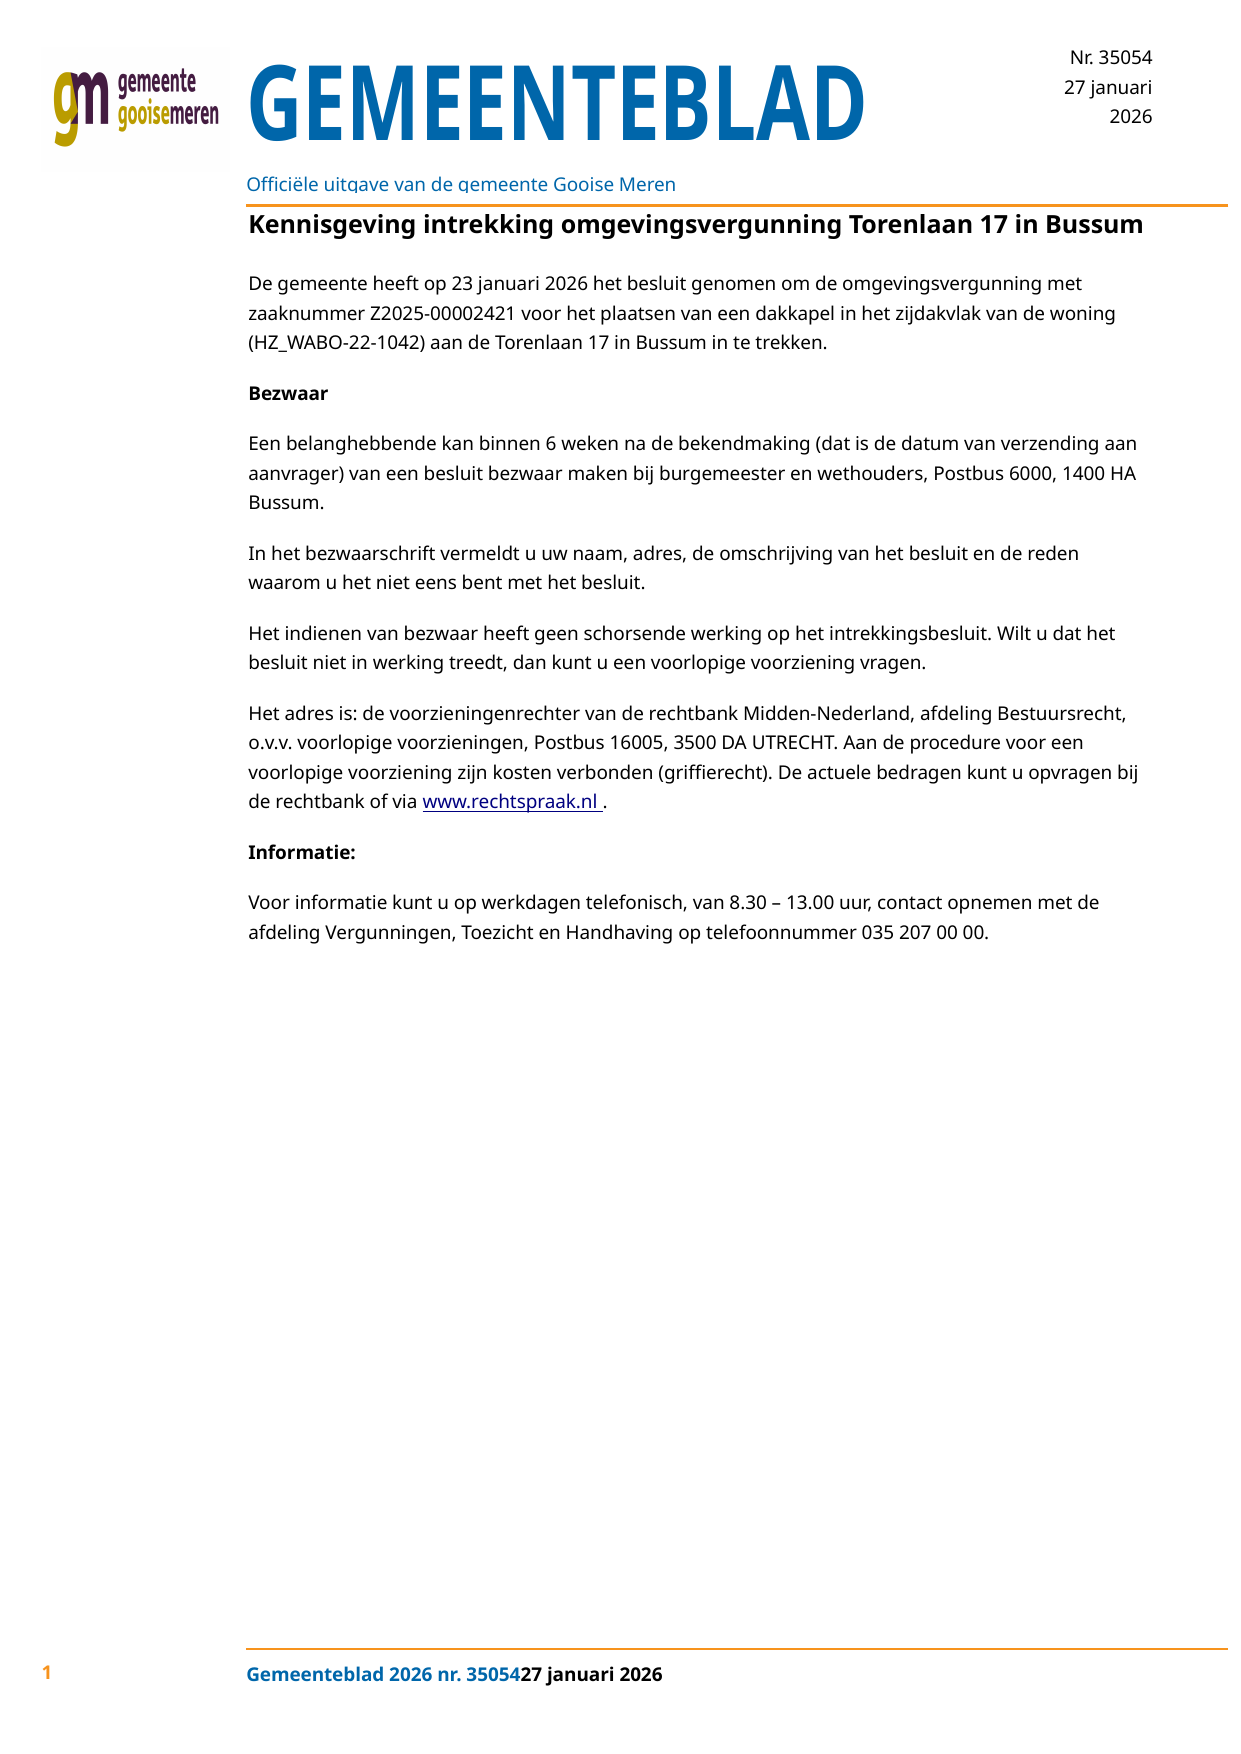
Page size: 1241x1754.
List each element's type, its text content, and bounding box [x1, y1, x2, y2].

text Het indienen van bezwaar heeft geen schorsende werking op het intrekkingsbesluit. Wilt u dat het besluit niet in werking treedt, dan kunt u een voorlopige voorziening vragen. [248, 620, 1152, 675]
text Bezwaar [248, 380, 1152, 406]
text De gemeente heeft op 23 januari 2026 het besluit genomen om de omgevingsvergunning met zaaknummer Z2025-00002421 voor het plaatsen van een dakkapel in het zijdakvlak van de woning (HZ_WABO-22-1042) aan de Torenlaan 17 in Bussum in te trekken. [248, 270, 1152, 355]
picture [41, 47, 231, 172]
text In het bezwaarschrift vermeldt u uw naam, adres, de omschrijving van het besluit en de reden waarom u het niet eens bent met het besluit. [248, 540, 1152, 595]
text Een belanghebbende kan binnen 6 weken na de bekendmaking (dat is de datum van verzending aan aanvrager) van een besluit bezwaar maken bij burgemeester en wethouders, Postbus 6000, 1400 HA Bussum. [248, 430, 1152, 515]
text Het adres is: de voorzieningenrechter van de rechtbank Midden-Nederland, afdeling Bestuursrecht, o.v.v. voorlopige voorzieningen, Postbus 16005, 3500 DA UTRECHT. Aan de procedure voor een voorlopige voorziening zijn kosten verbonden (griffierecht). De actuele bedragen kunt u opvragen bij de rechtbank of via www.rechtspraak.nl . [248, 700, 1152, 814]
text Voor informatie kunt u op werkdagen telefonisch, van 8.30 – 13.00 uur, contact opnemen met de afdeling Vergunningen, Toezicht en Handhaving op telefoonnummer 035 207 00 00. [248, 889, 1152, 945]
text Informatie: [248, 839, 1152, 865]
text Kennisgeving intrekking omgevingsvergunning Torenlaan 17 in Bussum [248, 207, 1152, 241]
